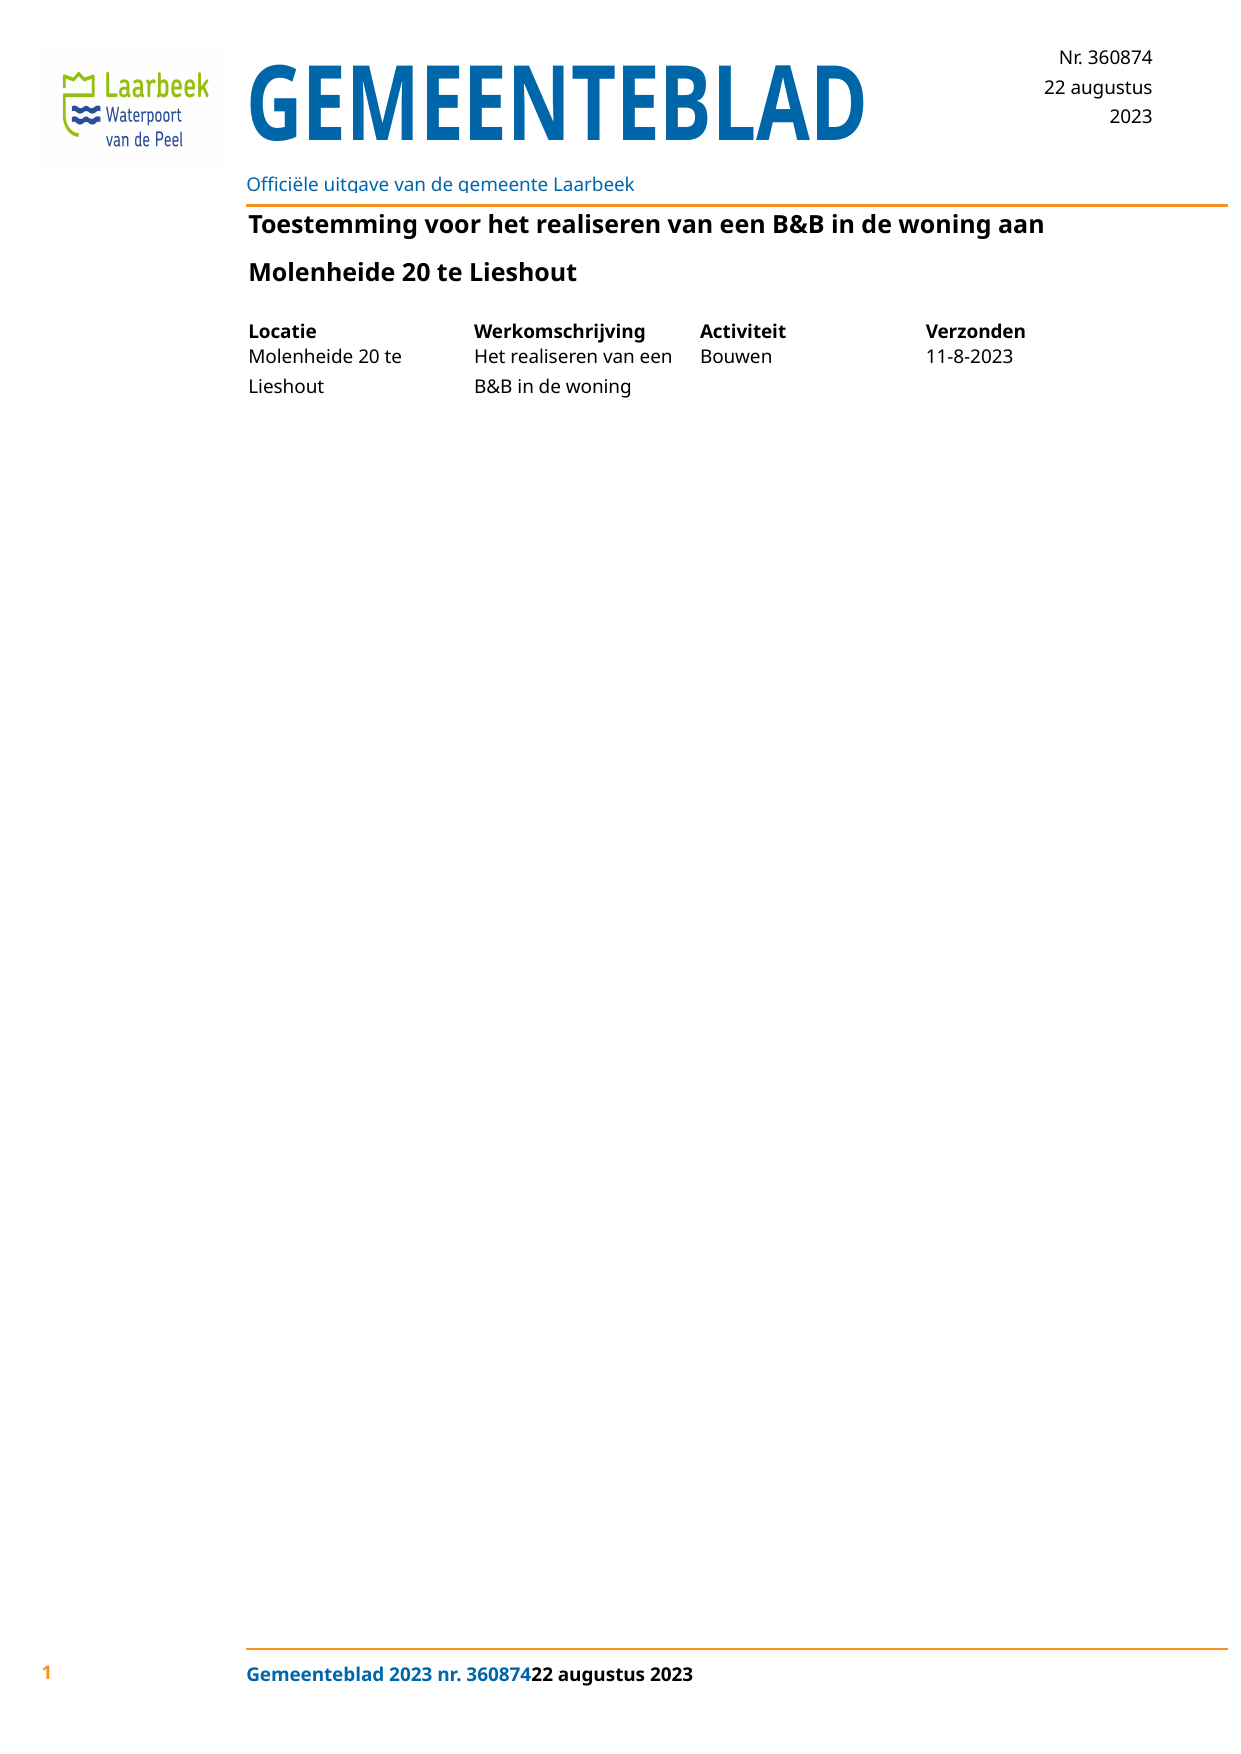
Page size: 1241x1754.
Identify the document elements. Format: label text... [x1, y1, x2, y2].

table_cell 11-8-2023 [926, 344, 1152, 399]
table_header Activiteit [700, 318, 926, 344]
table_header Locatie [248, 318, 474, 344]
picture [41, 47, 231, 172]
table_cell Molenheide 20 te Lieshout [248, 344, 474, 399]
table_header Verzonden [926, 318, 1152, 344]
table_header Werkomschrijving [474, 318, 700, 344]
table_cell Bouwen [700, 344, 926, 399]
text Toestemming voor het realiseren van een B&B in de woning aan Molenheide 20 te Lieshout [248, 207, 1152, 288]
table_cell Het realiseren van een B&B in de woning [474, 344, 700, 399]
